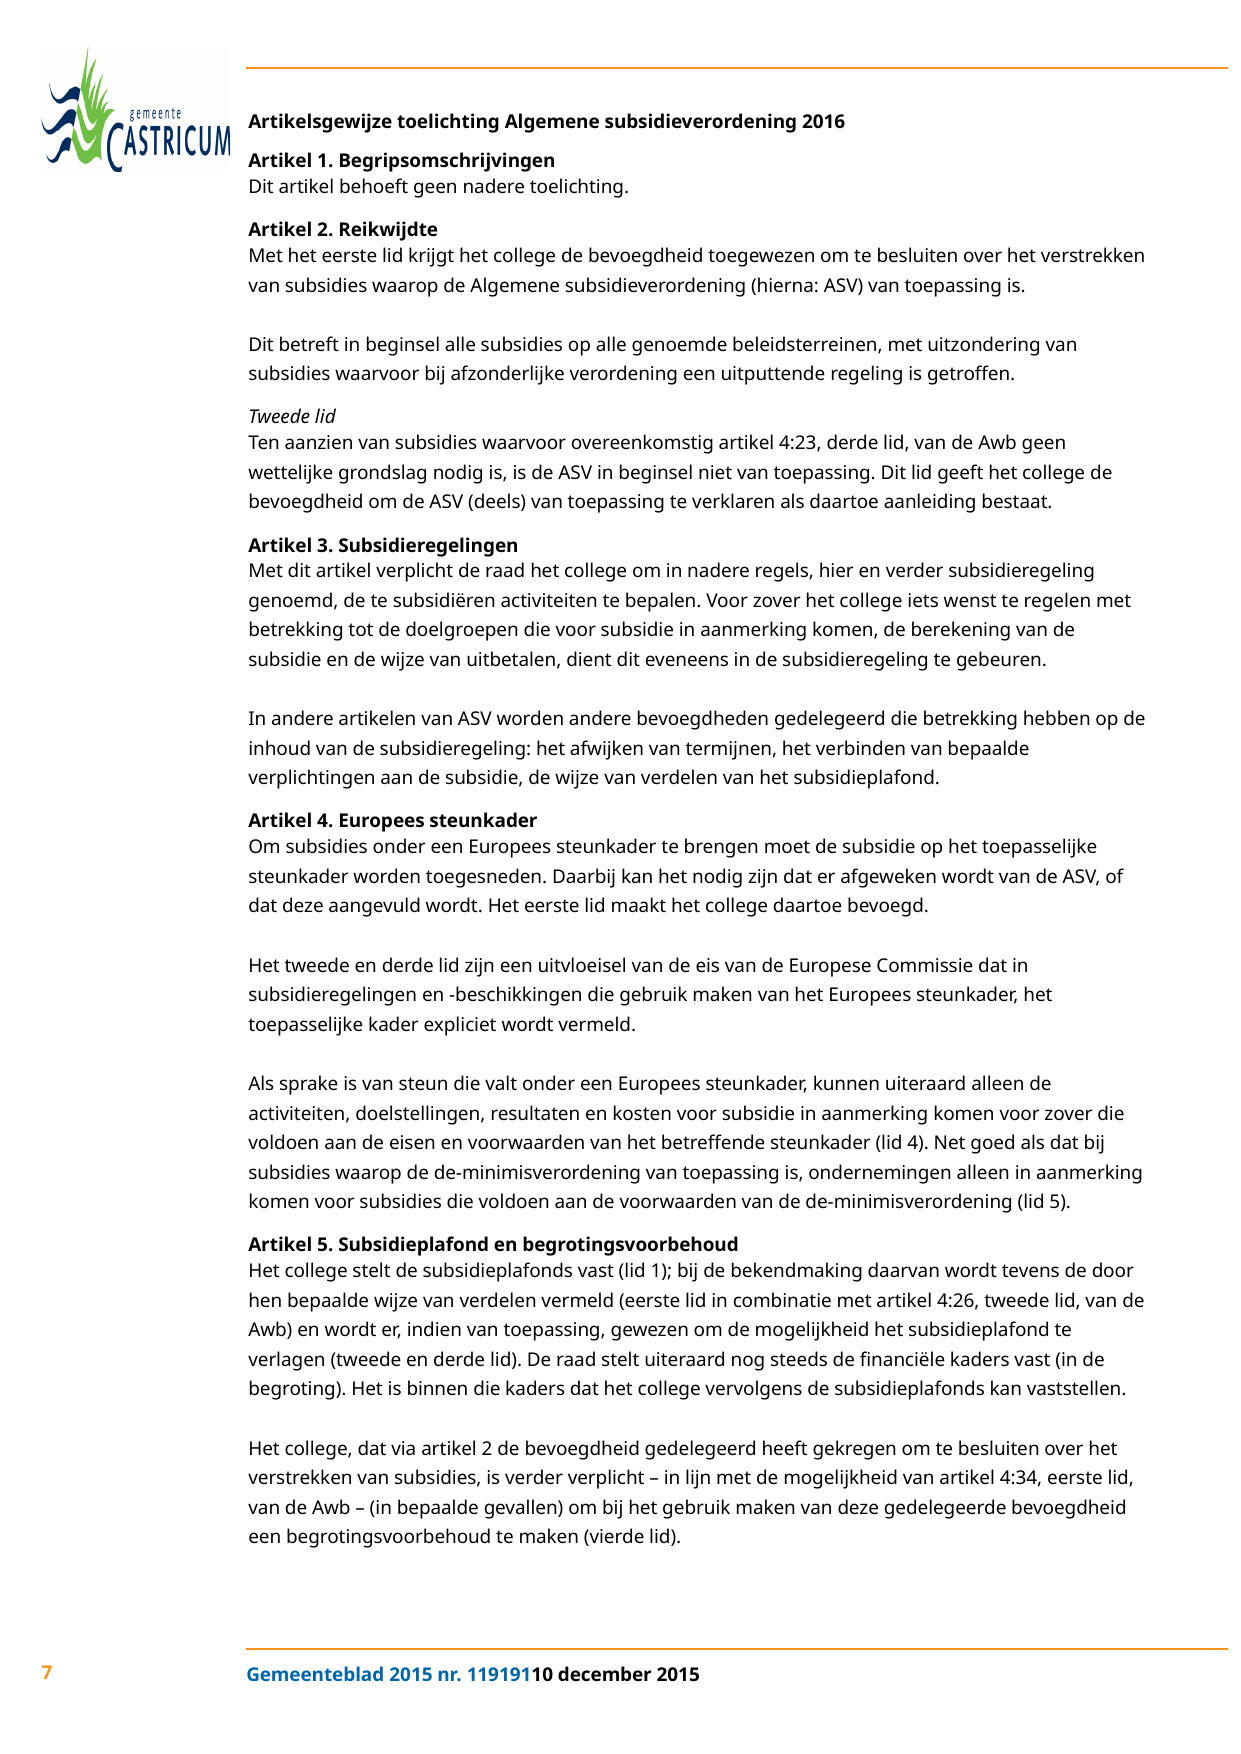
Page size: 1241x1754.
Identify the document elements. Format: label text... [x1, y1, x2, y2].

text Artikel 5. Subsidieplafond en begrotingsvoorbehoud [248, 1232, 1152, 1257]
text Het college stelt de subsidieplafonds vast (lid 1); bij de bekendmaking daarvan wordt tevens de door hen bepaalde wijze van verdelen vermeld (eerste lid in combinatie met artikel 4:26, tweede lid, van de Awb) en wordt er, indien van toepassing, gewezen om de mogelijkheid het subsidieplafond te verlagen (tweede en derde lid). De raad stelt uiteraard nog steeds de financiële kaders vast (in de begroting). Het is binnen die kaders dat het college vervolgens de subsidieplafonds kan vaststellen. [248, 1257, 1152, 1401]
text Artikel 2. Reikwijdte [248, 217, 1152, 242]
text Met dit artikel verplicht de raad het college om in nadere regels, hier en verder subsidieregeling genoemd, de te subsidiëren activiteiten te bepalen. Voor zover het college iets wenst te regelen met betrekking tot de doelgroepen die voor subsidie in aanmerking komen, de berekening van de subsidie en de wijze van uitbetalen, dient dit eveneens in de subsidieregeling te gebeuren. [248, 557, 1152, 672]
text Als sprake is van steun die valt onder een Europees steunkader, kunnen uiteraard alleen de activiteiten, doelstellingen, resultaten en kosten voor subsidie in aanmerking komen voor zover die voldoen aan de eisen en voorwaarden van het betreffende steunkader (lid 4). Net goed als dat bij subsidies waarop de de-minimisverordening van toepassing is, ondernemingen alleen in aanmerking komen voor subsidies die voldoen aan de voorwaarden van de de-minimisverordening (lid 5). [248, 1070, 1152, 1214]
text Ten aanzien van subsidies waarvoor overeenkomstig artikel 4:23, derde lid, van de Awb geen wettelijke grondslag nodig is, is de ASV in beginsel niet van toepassing. Dit lid geeft het college de bevoegdheid om de ASV (deels) van toepassing te verklaren als daartoe aanleiding bestaat. [248, 429, 1152, 514]
text Artikel 1. Begripsomschrijvingen [248, 148, 1152, 173]
text Dit artikel behoeft geen nadere toelichting. [248, 173, 1152, 199]
text In andere artikelen van ASV worden andere bevoegdheden gedelegeerd die betrekking hebben op de inhoud van de subsidieregeling: het afwijken van termijnen, het verbinden van bepaalde verplichtingen aan de subsidie, de wijze van verdelen van het subsidieplafond. [248, 705, 1152, 790]
picture [41, 47, 231, 172]
text Met het eerste lid krijgt het college de bevoegdheid toegewezen om te besluiten over het verstrekken van subsidies waarop de Algemene subsidieverordening (hierna: ASV) van toepassing is. [248, 242, 1152, 298]
text Het tweede en derde lid zijn een uitvloeisel van de eis van de Europese Commissie dat in subsidieregelingen en -beschikkingen die gebruik maken van het Europees steunkader, het toepasselijke kader expliciet wordt vermeld. [248, 952, 1152, 1037]
text Dit betreft in beginsel alle subsidies op alle genoemde beleidsterreinen, met uitzondering van subsidies waarvoor bij afzonderlijke verordening een uitputtende regeling is getroffen. [248, 331, 1152, 386]
text Tweede lid [248, 404, 1152, 429]
text Het college, dat via artikel 2 de bevoegdheid gedelegeerd heeft gekregen om te besluiten over het verstrekken van subsidies, is verder verplicht – in lijn met de mogelijkheid van artikel 4:34, eerste lid, van de Awb – (in bepaalde gevallen) om bij het gebruik maken van deze gedelegeerde bevoegdheid een begrotingsvoorbehoud te maken (vierde lid). [248, 1435, 1152, 1549]
text Om subsidies onder een Europees steunkader te brengen moet de subsidie op het toepasselijke steunkader worden toegesneden. Daarbij kan het nodig zijn dat er afgeweken wordt van de ASV, of dat deze aangevuld wordt. Het eerste lid maakt het college daartoe bevoegd. [248, 833, 1152, 918]
text Artikel 3. Subsidieregelingen [248, 532, 1152, 557]
text Artikelsgewijze toelichting Algemene subsidieverordening 2016 [248, 108, 1152, 134]
text Artikel 4. Europees steunkader [248, 808, 1152, 833]
